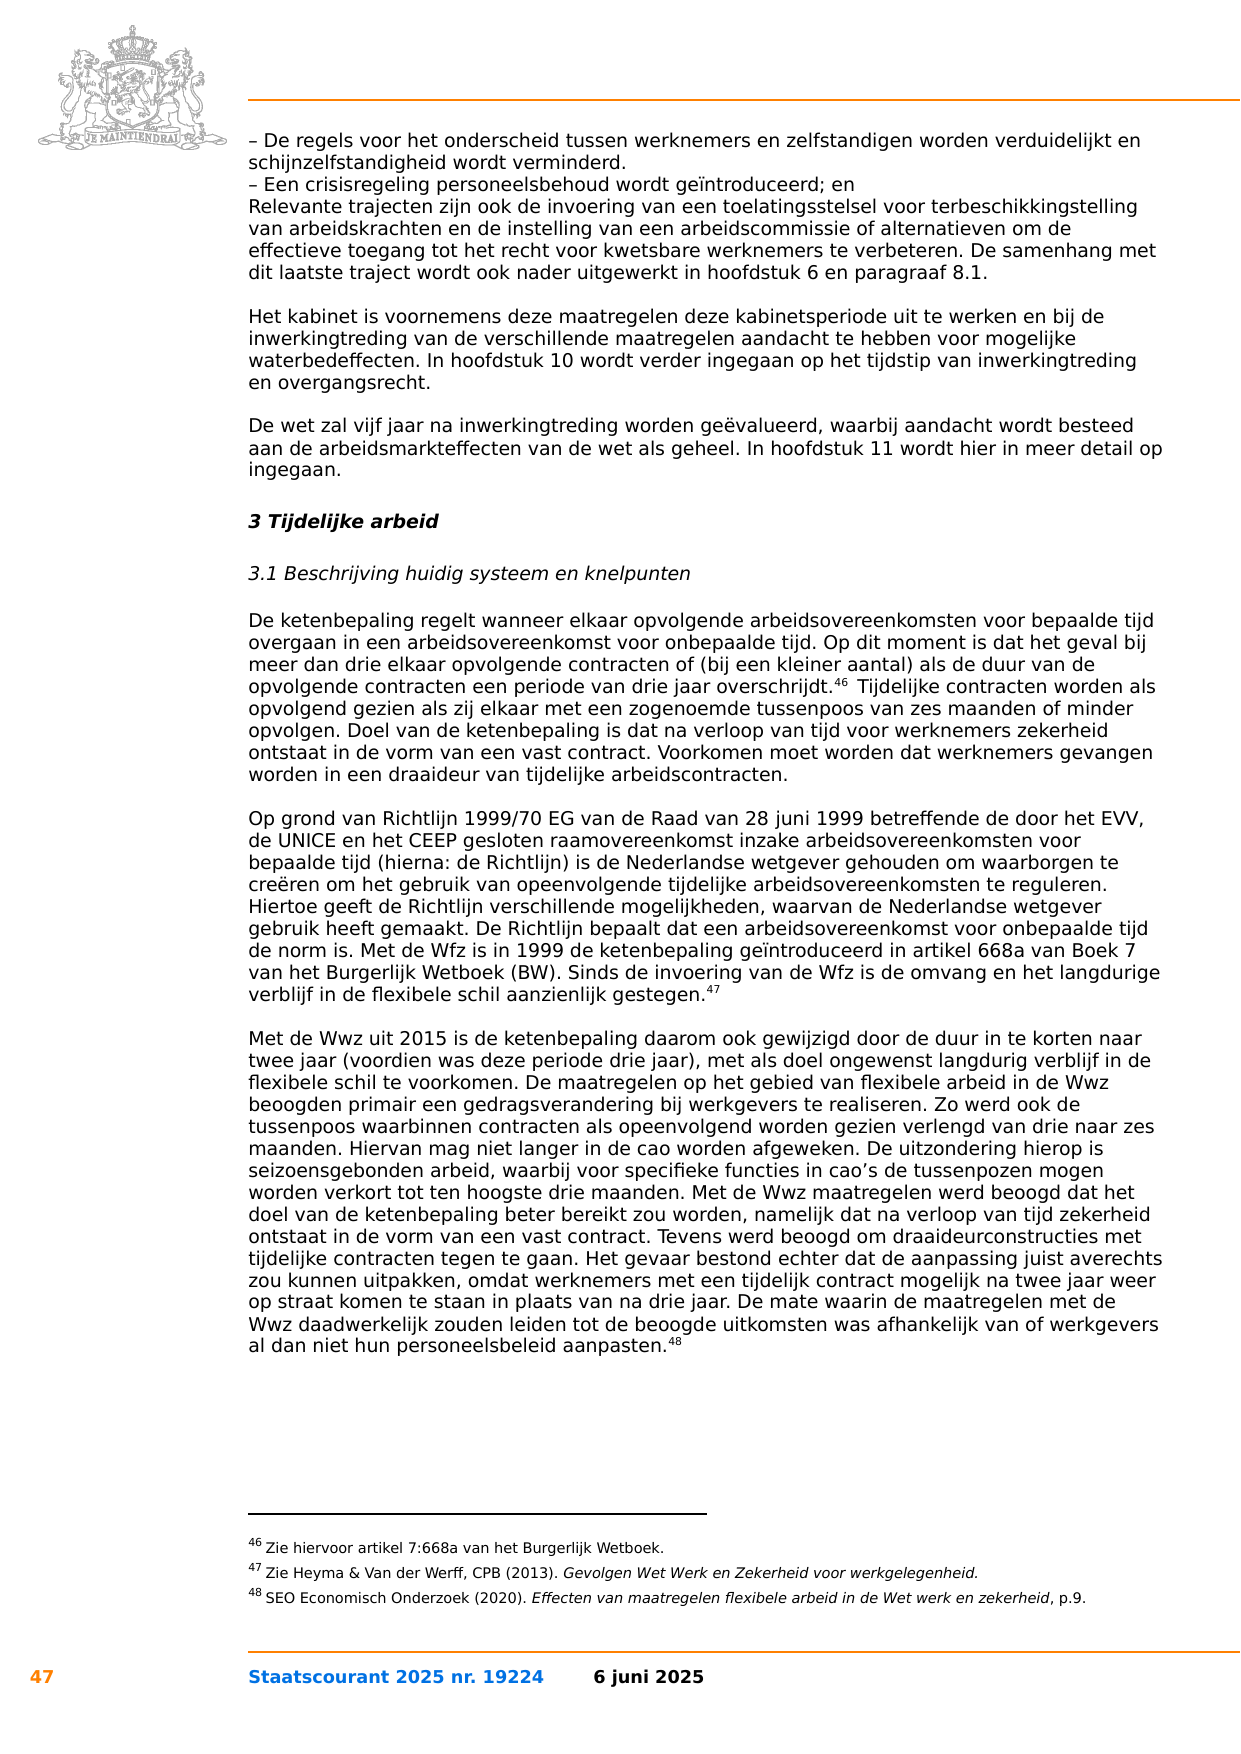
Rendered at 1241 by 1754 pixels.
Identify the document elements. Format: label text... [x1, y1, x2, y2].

text Met de Wwz uit 2015 is de ketenbepaling daarom ook gewijzigd door de duur in te korten naar twee jaar (voordien was deze periode drie jaar), met als doel ongewenst langdurig verblijf in de flexibele schil te voorkomen. De maatregelen op het gebied van flexibele arbeid in de Wwz beoogden primair een gedragsverandering bij werkgevers te realiseren. Zo werd ook de tussenpoos waarbinnen contracten als opeenvolgend worden gezien verlengd van drie naar zes maanden. Hiervan mag niet langer in de cao worden afgeweken. De uitzondering hierop is seizoensgebonden arbeid, waarbij voor specifieke functies in cao’s de tussenpozen mogen worden verkort tot ten hoogste drie maanden. Met de Wwz maatregelen werd beoogd dat het doel van de ketenbepaling beter bereikt zou worden, namelijk dat na verloop van tijd zekerheid ontstaat in de vorm van een vast contract. Tevens werd beoogd om draaideurconstructies met tijdelijke contracten tegen te gaan. Het gevaar bestond echter dat de aanpassing juist averechts zou kunnen uitpakken, omdat werknemers met een tijdelijk contract mogelijk na twee jaar weer op straat komen te staan in plaats van na drie jaar. De mate waarin de maatregelen met de Wwz daadwerkelijk zouden leiden tot de beoogde uitkomsten was afhankelijk van of werkgevers al dan niet hun personeelsbeleid aanpasten. [248, 1028, 1163, 1357]
picture [38, 25, 227, 150]
text SEO Economisch Onderzoek (2020). Effecten van maatregelen flexibele arbeid in de Wet werk en zekerheid, p.9. [248, 1586, 1163, 1608]
text Zie Heyma & Van der Werff, CPB (2013). Gevolgen Wet Werk en Zekerheid voor werkgelegenheid. [248, 1561, 1163, 1583]
text Op grond van Richtlijn 1999/70 EG van de Raad van 28 juni 1999 betreffende de door het EVV, de UNICE en het CEEP gesloten raamovereenkomst inzake arbeidsovereenkomsten voor bepaalde tijd (hierna: de Richtlijn) is de Nederlandse wetgever gehouden om waarborgen te creëren om het gebruik van opeenvolgende tijdelijke arbeidsovereenkomsten te reguleren. Hiertoe geeft de Richtlijn verschillende mogelijkheden, waarvan de Nederlandse wetgever gebruik heeft gemaakt. De Richtlijn bepaalt dat een arbeidsovereenkomst voor onbepaalde tijd de norm is. Met de Wfz is in 1999 de ketenbepaling geïntroduceerd in artikel 668a van Boek 7 van het Burgerlijk Wetboek (BW). Sinds de invoering van de Wfz is de omvang en het langdurige verblijf in de flexibele schil aanzienlijk gestegen. [248, 808, 1163, 1006]
text Relevante trajecten zijn ook de invoering van een toelatingsstelsel voor terbeschikkingstelling van arbeidskrachten en de instelling van een arbeidscommissie of alternatieven om de effectieve toegang tot het recht voor kwetsbare werknemers te verbeteren. De samenhang met dit laatste traject wordt ook nader uitgewerkt in hoofdstuk 6 en paragraaf 8.1. [248, 196, 1163, 284]
text Zie hiervoor artikel 7:668a van het Burgerlijk Wetboek. [248, 1536, 1163, 1558]
text – Een crisisregeling personeelsbehoud wordt geïntroduceerd; en [248, 174, 1163, 196]
text Het kabinet is voornemens deze maatregelen deze kabinetsperiode uit te werken en bij de inwerkingtreding van de verschillende maatregelen aandacht te hebben voor mogelijke waterbedeffecten. In hoofdstuk 10 wordt verder ingegaan op het tijdstip van inwerkingtreding en overgangsrecht. [248, 306, 1163, 393]
subtitle 3.1 Beschrijving huidig systeem en knelpunten [248, 563, 1163, 585]
text De ketenbepaling regelt wanneer elkaar opvolgende arbeidsovereenkomsten voor bepaalde tijd overgaan in een arbeidsovereenkomst voor onbepaalde tijd. Op dit moment is dat het geval bij meer dan drie elkaar opvolgende contracten of (bij een kleiner aantal) als de duur van de opvolgende contracten een periode van drie jaar overschrijdt. Tijdelijke contracten worden als opvolgend gezien als zij elkaar met een zogenoemde tussenpoos van zes maanden of minder opvolgen. Doel van de ketenbepaling is dat na verloop van tijd voor werknemers zekerheid ontstaat in de vorm van een vast contract. Voorkomen moet worden dat werknemers gevangen worden in een draaideur van tijdelijke arbeidscontracten. [248, 610, 1163, 786]
subtitle 3 Tijdelijke arbeid [248, 511, 1163, 533]
text De wet zal vijf jaar na inwerkingtreding worden geëvalueerd, waarbij aandacht wordt besteed aan de arbeidsmarkteffecten van de wet als geheel. In hoofdstuk 11 wordt hier in meer detail op ingegaan. [248, 415, 1163, 481]
text – De regels voor het onderscheid tussen werknemers en zelfstandigen worden verduidelijkt en schijnzelfstandigheid wordt verminderd. [248, 130, 1163, 174]
